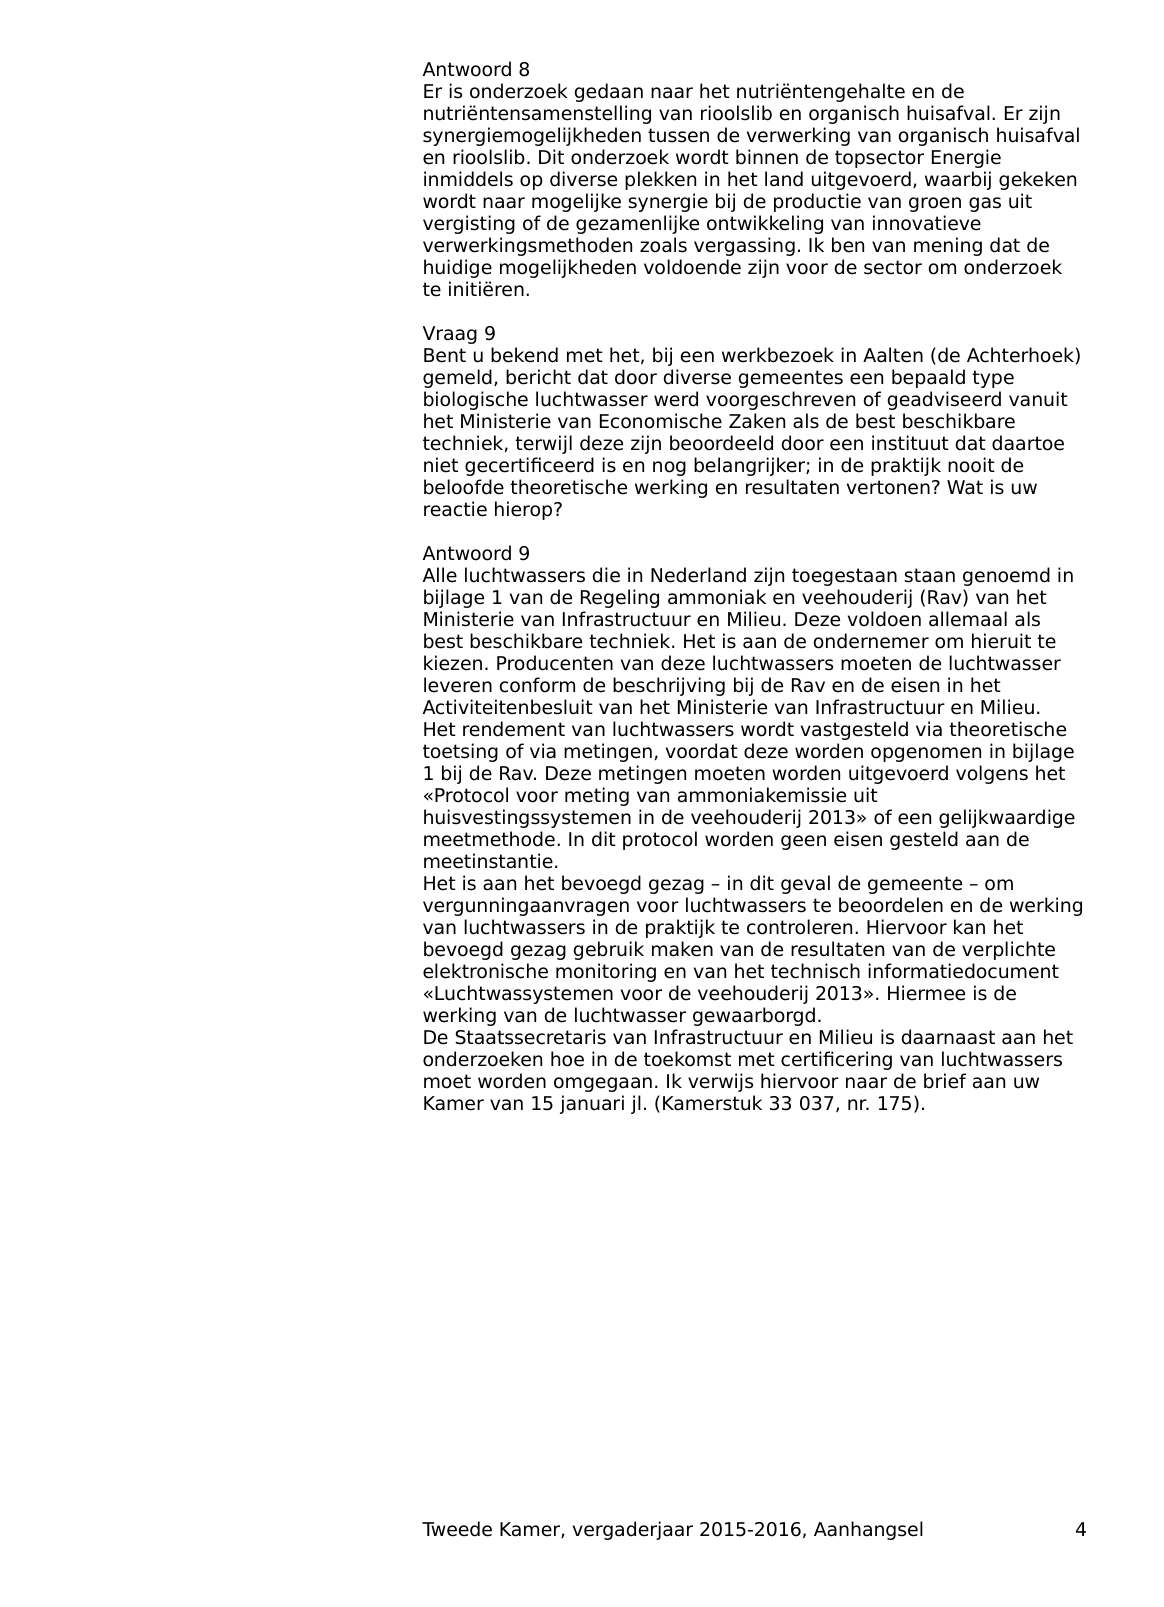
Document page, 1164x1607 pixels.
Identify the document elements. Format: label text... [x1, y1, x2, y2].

text Alle luchtwassers die in Nederland zijn toegestaan staan genoemd in bijlage 1 van de Regeling ammoniak en veehouderij (Rav) van het Ministerie van Infrastructuur en Milieu. Deze voldoen allemaal als best beschikbare techniek. Het is aan de ondernemer om hieruit te kiezen. Producenten van deze luchtwassers moeten de luchtwasser leveren conform de beschrijving bij de Rav en de eisen in het Activiteitenbesluit van het Ministerie van Infrastructuur en Milieu. [422, 565, 1087, 719]
text Antwoord 8 [422, 59, 1087, 81]
text Antwoord 9 [422, 543, 1087, 565]
text Het is aan het bevoegd gezag – in dit geval de gemeente – om vergunningaanvragen voor luchtwassers te beoordelen en de werking van luchtwassers in de praktijk te controleren. Hiervoor kan het bevoegd gezag gebruik maken van de resultaten van de verplichte elektronische monitoring en van het technisch informatiedocument «Luchtwassystemen voor de veehouderij 2013». Hiermee is de werking van de luchtwasser gewaarborgd. [422, 873, 1087, 1027]
text Bent u bekend met het, bij een werkbezoek in Aalten (de Achterhoek) gemeld, bericht dat door diverse gemeentes een bepaald type biologische luchtwasser werd voorgeschreven of geadviseerd vanuit het Ministerie van Economische Zaken als de best beschikbare techniek, terwijl deze zijn beoordeeld door een instituut dat daartoe niet gecertificeerd is en nog belangrijker; in de praktijk nooit de beloofde theoretische werking en resultaten vertonen? Wat is uw reactie hierop? [422, 345, 1087, 521]
text De Staatssecretaris van Infrastructuur en Milieu is daarnaast aan het onderzoeken hoe in de toekomst met certificering van luchtwassers moet worden omgegaan. Ik verwijs hiervoor naar de brief aan uw Kamer van 15 januari jl. (Kamerstuk 33 037, nr. 175). [422, 1027, 1087, 1114]
text Vraag 9 [422, 323, 1087, 345]
text Het rendement van luchtwassers wordt vastgesteld via theoretische toetsing of via metingen, voordat deze worden opgenomen in bijlage 1 bij de Rav. Deze metingen moeten worden uitgevoerd volgens het «Protocol voor meting van ammoniakemissie uit huisvestingssystemen in de veehouderij 2013» of een gelijkwaardige meetmethode. In dit protocol worden geen eisen gesteld aan de meetinstantie. [422, 719, 1087, 873]
text Er is onderzoek gedaan naar het nutriëntengehalte en de nutriëntensamenstelling van rioolslib en organisch huisafval. Er zijn synergiemogelijkheden tussen de verwerking van organisch huisafval en rioolslib. Dit onderzoek wordt binnen de topsector Energie inmiddels op diverse plekken in het land uitgevoerd, waarbij gekeken wordt naar mogelijke synergie bij de productie van groen gas uit vergisting of de gezamenlijke ontwikkeling van innovatieve verwerkingsmethoden zoals vergassing. Ik ben van mening dat de huidige mogelijkheden voldoende zijn voor de sector om onderzoek te initiëren. [422, 81, 1087, 301]
